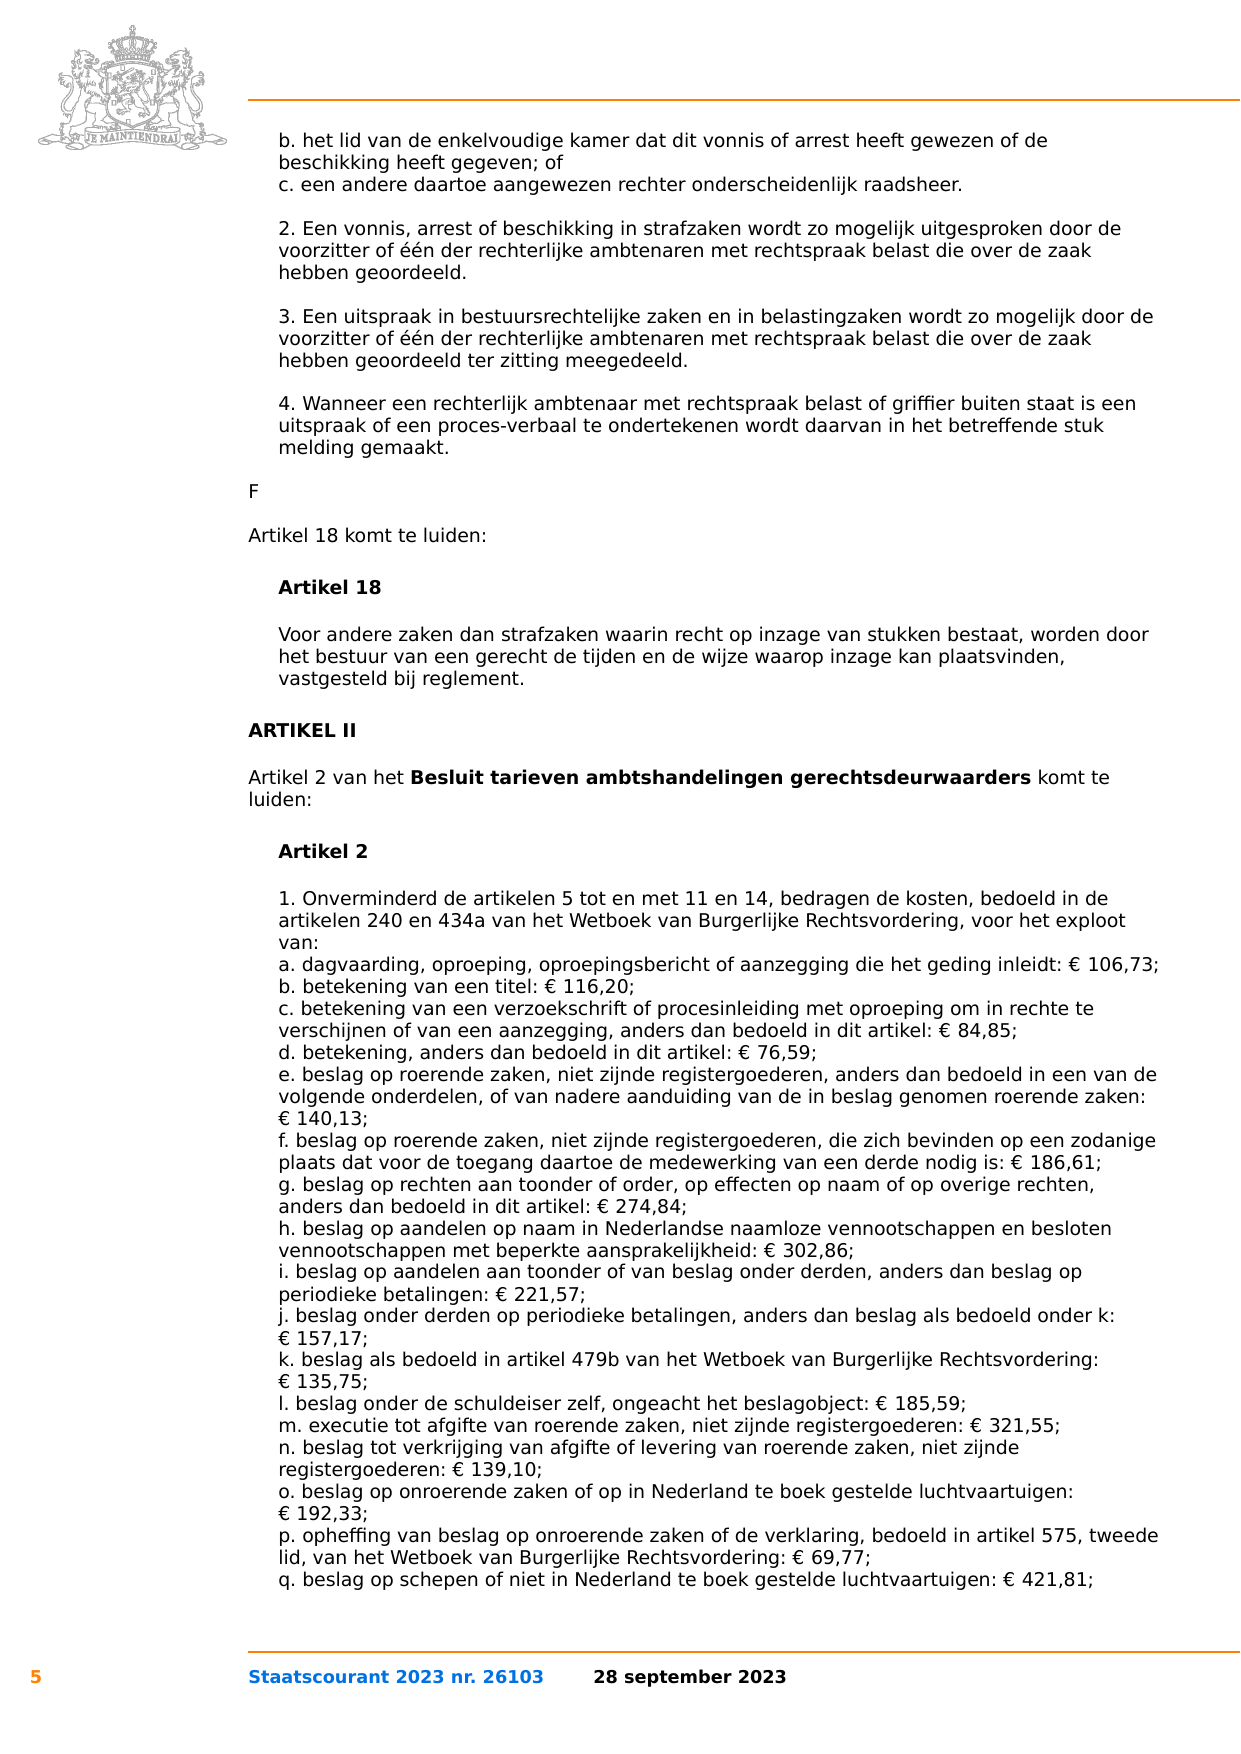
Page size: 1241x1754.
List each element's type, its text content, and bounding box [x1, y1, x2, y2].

text j. beslag onder derden op periodieke betalingen, anders dan beslag als bedoeld onder k: € 157,17; [278, 1305, 1163, 1349]
picture [38, 25, 227, 150]
text f. beslag op roerende zaken, niet zijnde registergoederen, die zich bevinden op een zodanige plaats dat voor de toegang daartoe de medewerking van een derde nodig is: € 186,61; [278, 1129, 1163, 1173]
text c. betekening van een verzoekschrift of procesinleiding met oproeping om in rechte te verschijnen of van een aanzegging, anders dan bedoeld in dit artikel: € 84,85; [278, 998, 1163, 1042]
subtitle Artikel 2 [278, 841, 1163, 863]
text q. beslag op schepen of niet in Nederland te boek gestelde luchtvaartuigen: € 421,81; [278, 1569, 1163, 1591]
text h. beslag op aandelen op naam in Nederlandse naamloze vennootschappen en besloten vennootschappen met beperkte aansprakelijkheid: € 302,86; [278, 1217, 1163, 1261]
text a. dagvaarding, oproeping, oproepingsbericht of aanzegging die het geding inleidt: € 106,73; [278, 954, 1163, 976]
text 2. Een vonnis, arrest of beschikking in strafzaken wordt zo mogelijk uitgesproken door de voorzitter of één der rechterlijke ambtenaren met rechtspraak belast die over de zaak hebben geoordeeld. [278, 218, 1163, 284]
text l. beslag onder de schuldeiser zelf, ongeacht het beslagobject: € 185,59; [278, 1393, 1163, 1415]
subtitle ARTIKEL II [248, 720, 1163, 742]
text k. beslag als bedoeld in artikel 479b van het Wetboek van Burgerlijke Rechtsvordering: € 135,75; [278, 1349, 1163, 1393]
text Artikel 2 van het Besluit tarieven ambtshandelingen gerechtsdeurwaarders komt te luiden: [248, 767, 1163, 811]
text b. betekening van een titel: € 116,20; [278, 976, 1163, 998]
text c. een andere daartoe aangewezen rechter onderscheidenlijk raadsheer. [278, 174, 1163, 196]
text d. betekening, anders dan bedoeld in dit artikel: € 76,59; [278, 1042, 1163, 1064]
text Voor andere zaken dan strafzaken waarin recht op inzage van stukken bestaat, worden door het bestuur van een gerecht de tijden en de wijze waarop inzage kan plaatsvinden, vastgesteld bij reglement. [278, 624, 1163, 690]
text 3. Een uitspraak in bestuursrechtelijke zaken en in belastingzaken wordt zo mogelijk door de voorzitter of één der rechterlijke ambtenaren met rechtspraak belast die over de zaak hebben geoordeeld ter zitting meegedeeld. [278, 306, 1163, 371]
text 1. Onverminderd de artikelen 5 tot en met 11 en 14, bedragen de kosten, bedoeld in de artikelen 240 en 434a van het Wetboek van Burgerlijke Rechtsvordering, voor het exploot van: [278, 888, 1163, 954]
text e. beslag op roerende zaken, niet zijnde registergoederen, anders dan bedoeld in een van de volgende onderdelen, of van nadere aanduiding van de in beslag genomen roerende zaken: € 140,13; [278, 1064, 1163, 1129]
text g. beslag op rechten aan toonder of order, op effecten op naam of op overige rechten, anders dan bedoeld in dit artikel: € 274,84; [278, 1173, 1163, 1217]
text F [248, 481, 1163, 503]
text b. het lid van de enkelvoudige kamer dat dit vonnis of arrest heeft gewezen of de beschikking heeft gegeven; of [278, 130, 1163, 174]
text i. beslag op aandelen aan toonder of van beslag onder derden, anders dan beslag op periodieke betalingen: € 221,57; [278, 1261, 1163, 1305]
text 4. Wanneer een rechterlijk ambtenaar met rechtspraak belast of griffier buiten staat is een uitspraak of een proces-verbaal te ondertekenen wordt daarvan in het betreffende stuk melding gemaakt. [278, 393, 1163, 459]
text p. opheffing van beslag op onroerende zaken of de verklaring, bedoeld in artikel 575, tweede lid, van het Wetboek van Burgerlijke Rechtsvordering: € 69,77; [278, 1525, 1163, 1569]
text m. executie tot afgifte van roerende zaken, niet zijnde registergoederen: € 321,55; [278, 1415, 1163, 1437]
text n. beslag tot verkrijging van afgifte of levering van roerende zaken, niet zijnde registergoederen: € 139,10; [278, 1437, 1163, 1481]
subtitle Artikel 18 [278, 577, 1163, 599]
text Artikel 18 komt te luiden: [248, 525, 1163, 547]
text o. beslag op onroerende zaken of op in Nederland te boek gestelde luchtvaartuigen: € 192,33; [278, 1481, 1163, 1525]
